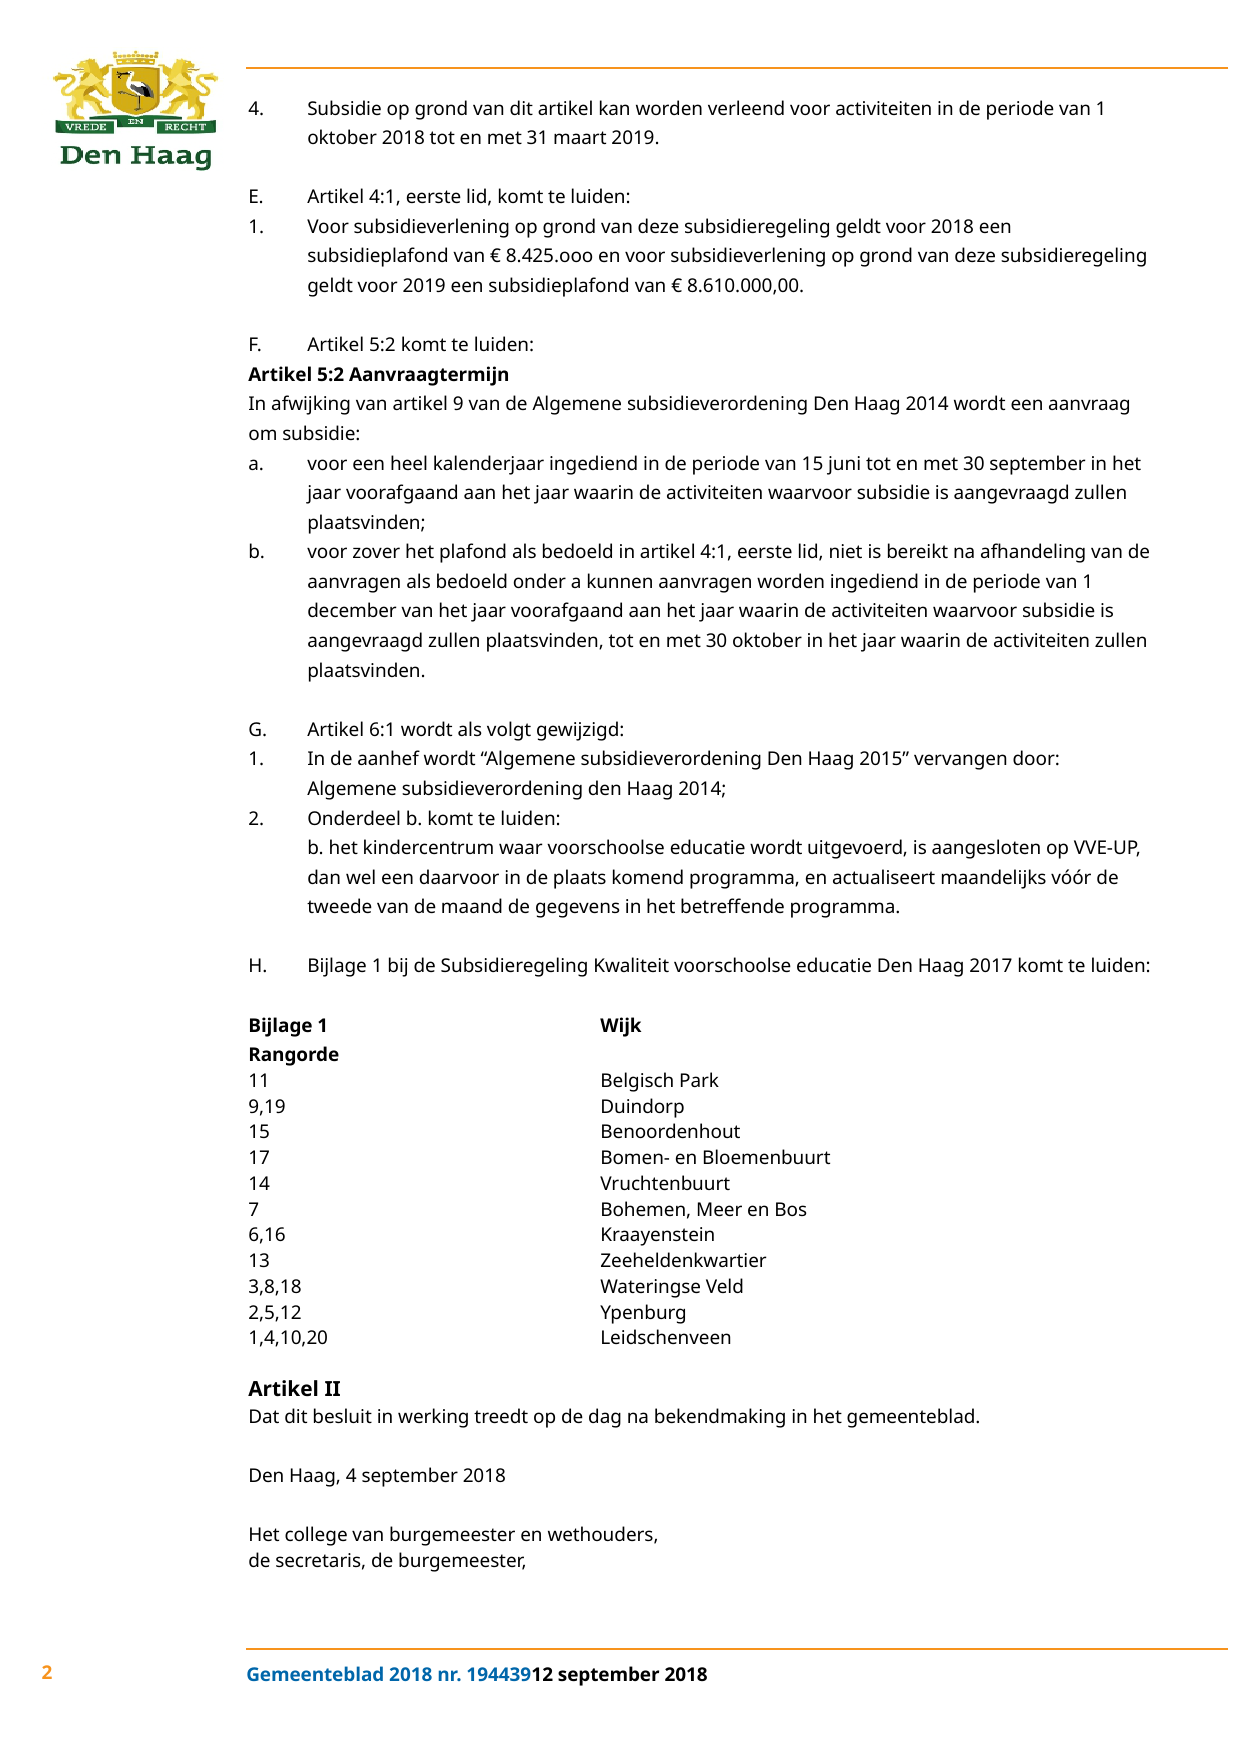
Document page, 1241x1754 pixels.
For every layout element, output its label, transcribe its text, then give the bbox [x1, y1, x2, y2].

table_cell Zeeheldenkwartier [600, 1248, 1152, 1273]
table_cell 14 [248, 1170, 600, 1196]
text Artikel 5:2 Aanvraagtermijn [248, 361, 1152, 387]
table_cell Ypenburg [600, 1299, 1152, 1324]
text Dat dit besluit in werking treedt op de dag na bekendmaking in het gemeenteblad. [248, 1403, 1152, 1428]
table_cell Kraayenstein [600, 1222, 1152, 1247]
list Subsidie op grond van dit artikel kan worden verleend voor activiteiten in de periode van 1 oktober 2018 tot en met 31 maart 2019. [248, 95, 1152, 150]
table_header Het college van burgemeester en wethouders, [248, 1521, 1152, 1547]
table_cell [248, 1573, 1152, 1598]
list Artikel 6:1 wordt als volgt gewijzigd: [248, 716, 1152, 742]
table_cell 3,8,18 [248, 1273, 600, 1299]
picture [41, 47, 231, 172]
table_cell 17 [248, 1145, 600, 1170]
table_header Bijlage 1 Rangorde [248, 1012, 600, 1067]
table_cell 9,19 [248, 1093, 600, 1119]
list Artikel 4:1, eerste lid, komt te luiden: [248, 183, 1152, 209]
table_cell Bomen- en Bloemenbuurt [600, 1145, 1152, 1170]
table_header Wijk [600, 1012, 1152, 1067]
table_cell 11 [248, 1067, 600, 1093]
table_cell Bohemen, Meer en Bos [600, 1196, 1152, 1222]
list voor een heel kalenderjaar ingediend in de periode van 15 juni tot en met 30 september in het jaar voorafgaand aan het jaar waarin de activiteiten waarvoor subsidie is aangevraagd zullen plaatsvinden; [248, 450, 1152, 535]
table_cell Leidschenveen [600, 1325, 1152, 1350]
text Den Haag, 4 september 2018 [248, 1462, 1152, 1488]
list voor zover het plafond als bedoeld in artikel 4:1, eerste lid, niet is bereikt na afhandeling van de aanvragen als bedoeld onder a kunnen aanvragen worden ingediend in de periode van 1 december van het jaar voorafgaand aan het jaar waarin de activiteiten waarvoor subsidie is aangevraagd zullen plaatsvinden, tot en met 30 oktober in het jaar waarin de activiteiten zullen plaatsvinden. [248, 538, 1152, 683]
list b. het kindercentrum waar voorschoolse educatie wordt uitgevoerd, is aangesloten op VVE-UP, dan wel een daarvoor in de plaats komend programma, en actualiseert maandelijks vóór de tweede van de maand de gegevens in het betreffende programma. [248, 834, 1152, 919]
list In de aanhef wordt “Algemene subsidieverordening Den Haag 2015” vervangen door: Algemene subsidieverordening den Haag 2014; [248, 746, 1152, 801]
table_cell 1,4,10,20 [248, 1325, 600, 1350]
list Bijlage 1 bij de Subsidieregeling Kwaliteit voorschoolse educatie Den Haag 2017 komt te luiden: [248, 953, 1152, 978]
text Artikel II [248, 1374, 1152, 1403]
table_cell 7 [248, 1196, 600, 1222]
table_cell 6,16 [248, 1222, 600, 1247]
list Onderdeel b. komt te luiden: [248, 805, 1152, 831]
table_cell Wateringse Veld [600, 1273, 1152, 1299]
list Artikel 5:2 komt te luiden: [248, 331, 1152, 357]
table_cell de secretaris, de burgemeester, [248, 1547, 1152, 1573]
table_cell 2,5,12 [248, 1299, 600, 1324]
list Voor subsidieverlening op grond van deze subsidieregeling geldt voor 2018 een subsidieplafond van € 8.425.ooo en voor subsidieverlening op grond van deze subsidieregeling geldt voor 2019 een subsidieplafond van € 8.610.000,00. [248, 213, 1152, 298]
table_cell 13 [248, 1248, 600, 1273]
table_cell Duindorp [600, 1093, 1152, 1119]
table_cell Belgisch Park [600, 1067, 1152, 1093]
table_cell 15 [248, 1119, 600, 1144]
table_cell Benoordenhout [600, 1119, 1152, 1144]
table_cell Vruchtenbuurt [600, 1170, 1152, 1196]
text In afwijking van artikel 9 van de Algemene subsidieverordening Den Haag 2014 wordt een aanvraag om subsidie: [248, 391, 1152, 446]
